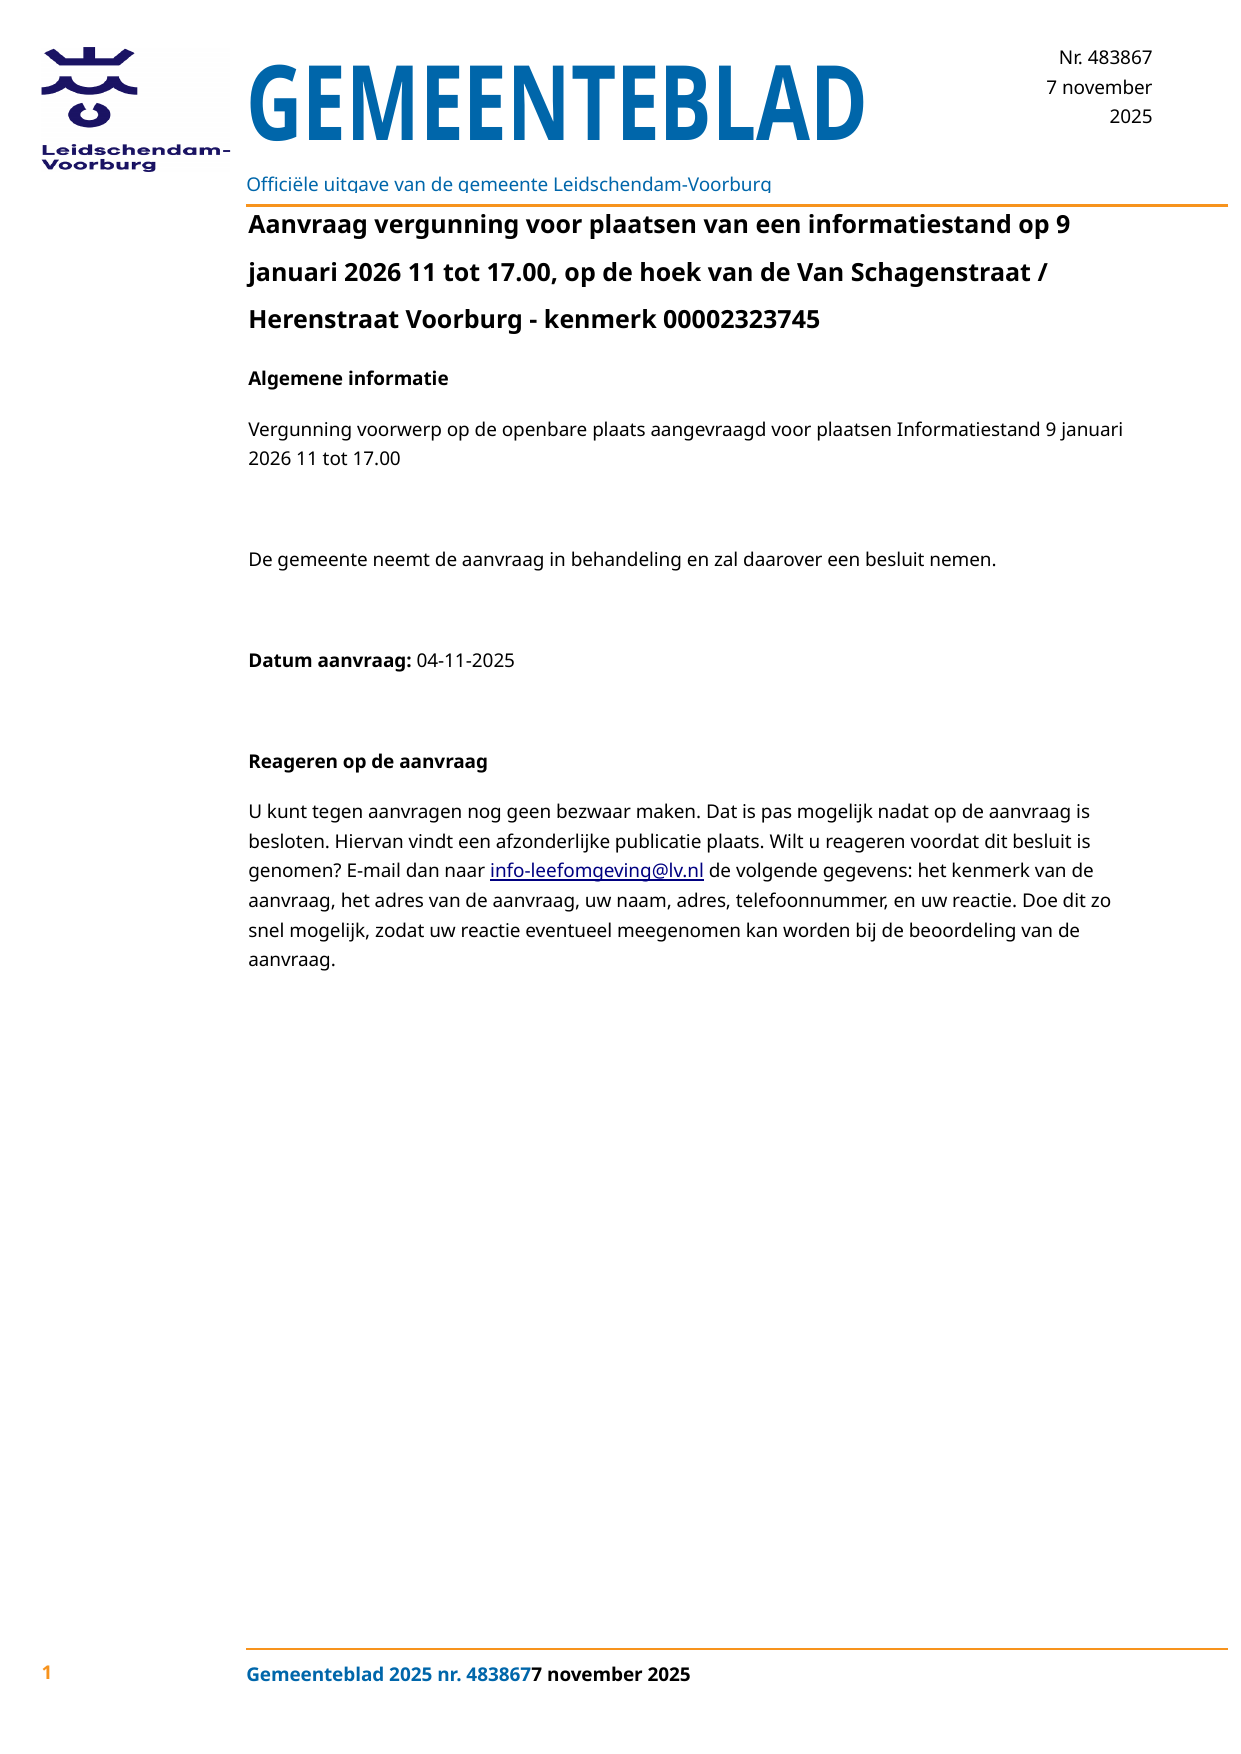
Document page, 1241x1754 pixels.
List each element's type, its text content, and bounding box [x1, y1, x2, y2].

text Vergunning voorwerp op de openbare plaats aangevraagd voor plaatsen Informatiestand 9 januari 2026 11 tot 17.00 [248, 416, 1152, 471]
text De gemeente neemt de aanvraag in behandeling en zal daarover een besluit nemen. [248, 546, 1152, 572]
text Datum aanvraag: 04-11-2025 [248, 647, 1152, 673]
text U kunt tegen aanvragen nog geen bezwaar maken. Dat is pas mogelijk nadat op de aanvraag is besloten. Hiervan vindt een afzonderlijke publicatie plaats. Wilt u reageren voordat dit besluit is genomen? E-mail dan naar info-leefomgeving@lv.nl de volgende gegevens: het kenmerk van de aanvraag, het adres van de aanvraag, uw naam, adres, telefoonnummer, en uw reactie. Doe dit zo snel mogelijk, zodat uw reactie eventueel meegenomen kan worden bij de beoordeling van de aanvraag. [248, 798, 1152, 972]
text Algemene informatie [248, 366, 1152, 391]
text Reageren op de aanvraag [248, 748, 1152, 774]
picture [41, 47, 231, 172]
text Aanvraag vergunning voor plaatsen van een informatiestand op 9 januari 2026 11 tot 17.00, op de hoek van de Van Schagenstraat / Herenstraat Voorburg - kenmerk 00002323745 [248, 207, 1152, 336]
